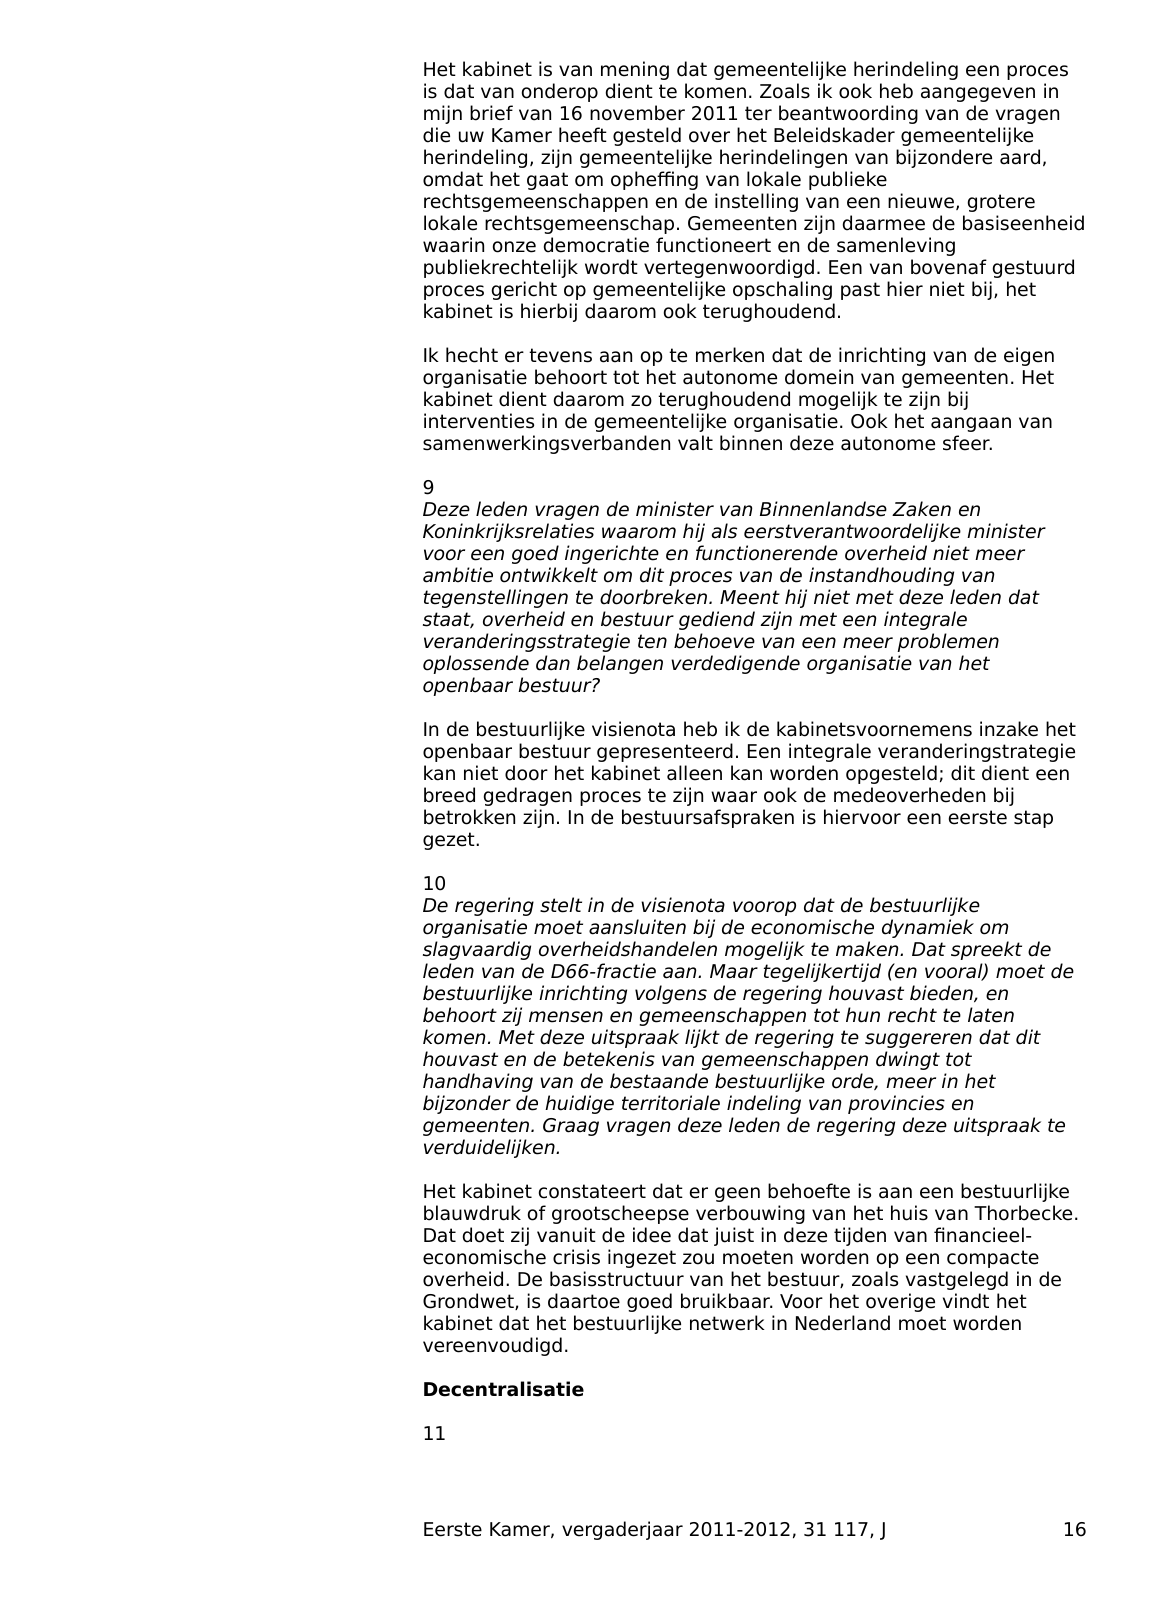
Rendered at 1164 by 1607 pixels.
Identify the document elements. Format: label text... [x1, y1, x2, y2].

text 11 [422, 1423, 1087, 1445]
text 9 [422, 477, 1087, 499]
text Ik hecht er tevens aan op te merken dat de inrichting van de eigen organisatie behoort tot het autonome domein van gemeenten. Het kabinet dient daarom zo terughoudend mogelijk te zijn bij interventies in de gemeentelijke organisatie. Ook het aangaan van samenwerkingsverbanden valt binnen deze autonome sfeer. [422, 345, 1087, 455]
text In de bestuurlijke visienota heb ik de kabinetsvoornemens inzake het openbaar bestuur gepresenteerd. Een integrale veranderingstrategie kan niet door het kabinet alleen kan worden opgesteld; dit dient een breed gedragen proces te zijn waar ook de medeoverheden bij betrokken zijn. In de bestuursafspraken is hiervoor een eerste stap gezet. [422, 719, 1087, 851]
text De regering stelt in de visienota voorop dat de bestuurlijke organisatie moet aansluiten bij de economische dynamiek om slagvaardig overheidshandelen mogelijk te maken. Dat spreekt de leden van de D66-fractie aan. Maar tegelijkertijd (en vooral) moet de bestuurlijke inrichting volgens de regering houvast bieden, en behoort zij mensen en gemeenschappen tot hun recht te laten komen. Met deze uitspraak lijkt de regering te suggereren dat dit houvast en de betekenis van gemeenschappen dwingt tot handhaving van de bestaande bestuurlijke orde, meer in het bijzonder de huidige territoriale indeling van provincies en gemeenten. Graag vragen deze leden de regering deze uitspraak te verduidelijken. [422, 895, 1087, 1159]
text Deze leden vragen de minister van Binnenlandse Zaken en Koninkrijksrelaties waarom hij als eerstverantwoordelijke minister voor een goed ingerichte en functionerende overheid niet meer ambitie ontwikkelt om dit proces van de instandhouding van tegenstellingen te doorbreken. Meent hij niet met deze leden dat staat, overheid en bestuur gediend zijn met een integrale veranderingsstrategie ten behoeve van een meer problemen oplossende dan belangen verdedigende organisatie van het openbaar bestuur? [422, 499, 1087, 697]
subtitle Decentralisatie [422, 1379, 1087, 1401]
text 10 [422, 873, 1087, 895]
text Het kabinet is van mening dat gemeentelijke herindeling een proces is dat van onderop dient te komen. Zoals ik ook heb aangegeven in mijn brief van 16 november 2011 ter beantwoording van de vragen die uw Kamer heeft gesteld over het Beleidskader gemeentelijke herindeling, zijn gemeentelijke herindelingen van bijzondere aard, omdat het gaat om opheffing van lokale publieke rechtsgemeenschappen en de instelling van een nieuwe, grotere lokale rechtsgemeenschap. Gemeenten zijn daarmee de basiseenheid waarin onze democratie functioneert en de samenleving publiekrechtelijk wordt vertegenwoordigd. Een van bovenaf gestuurd proces gericht op gemeentelijke opschaling past hier niet bij, het kabinet is hierbij daarom ook terughoudend. [422, 59, 1087, 323]
text Het kabinet constateert dat er geen behoefte is aan een bestuurlijke blauwdruk of grootscheepse verbouwing van het huis van Thorbecke. Dat doet zij vanuit de idee dat juist in deze tijden van financieel-economische crisis ingezet zou moeten worden op een compacte overheid. De basisstructuur van het bestuur, zoals vastgelegd in de Grondwet, is daartoe goed bruikbaar. Voor het overige vindt het kabinet dat het bestuurlijke netwerk in Nederland moet worden vereenvoudigd. [422, 1181, 1087, 1357]
